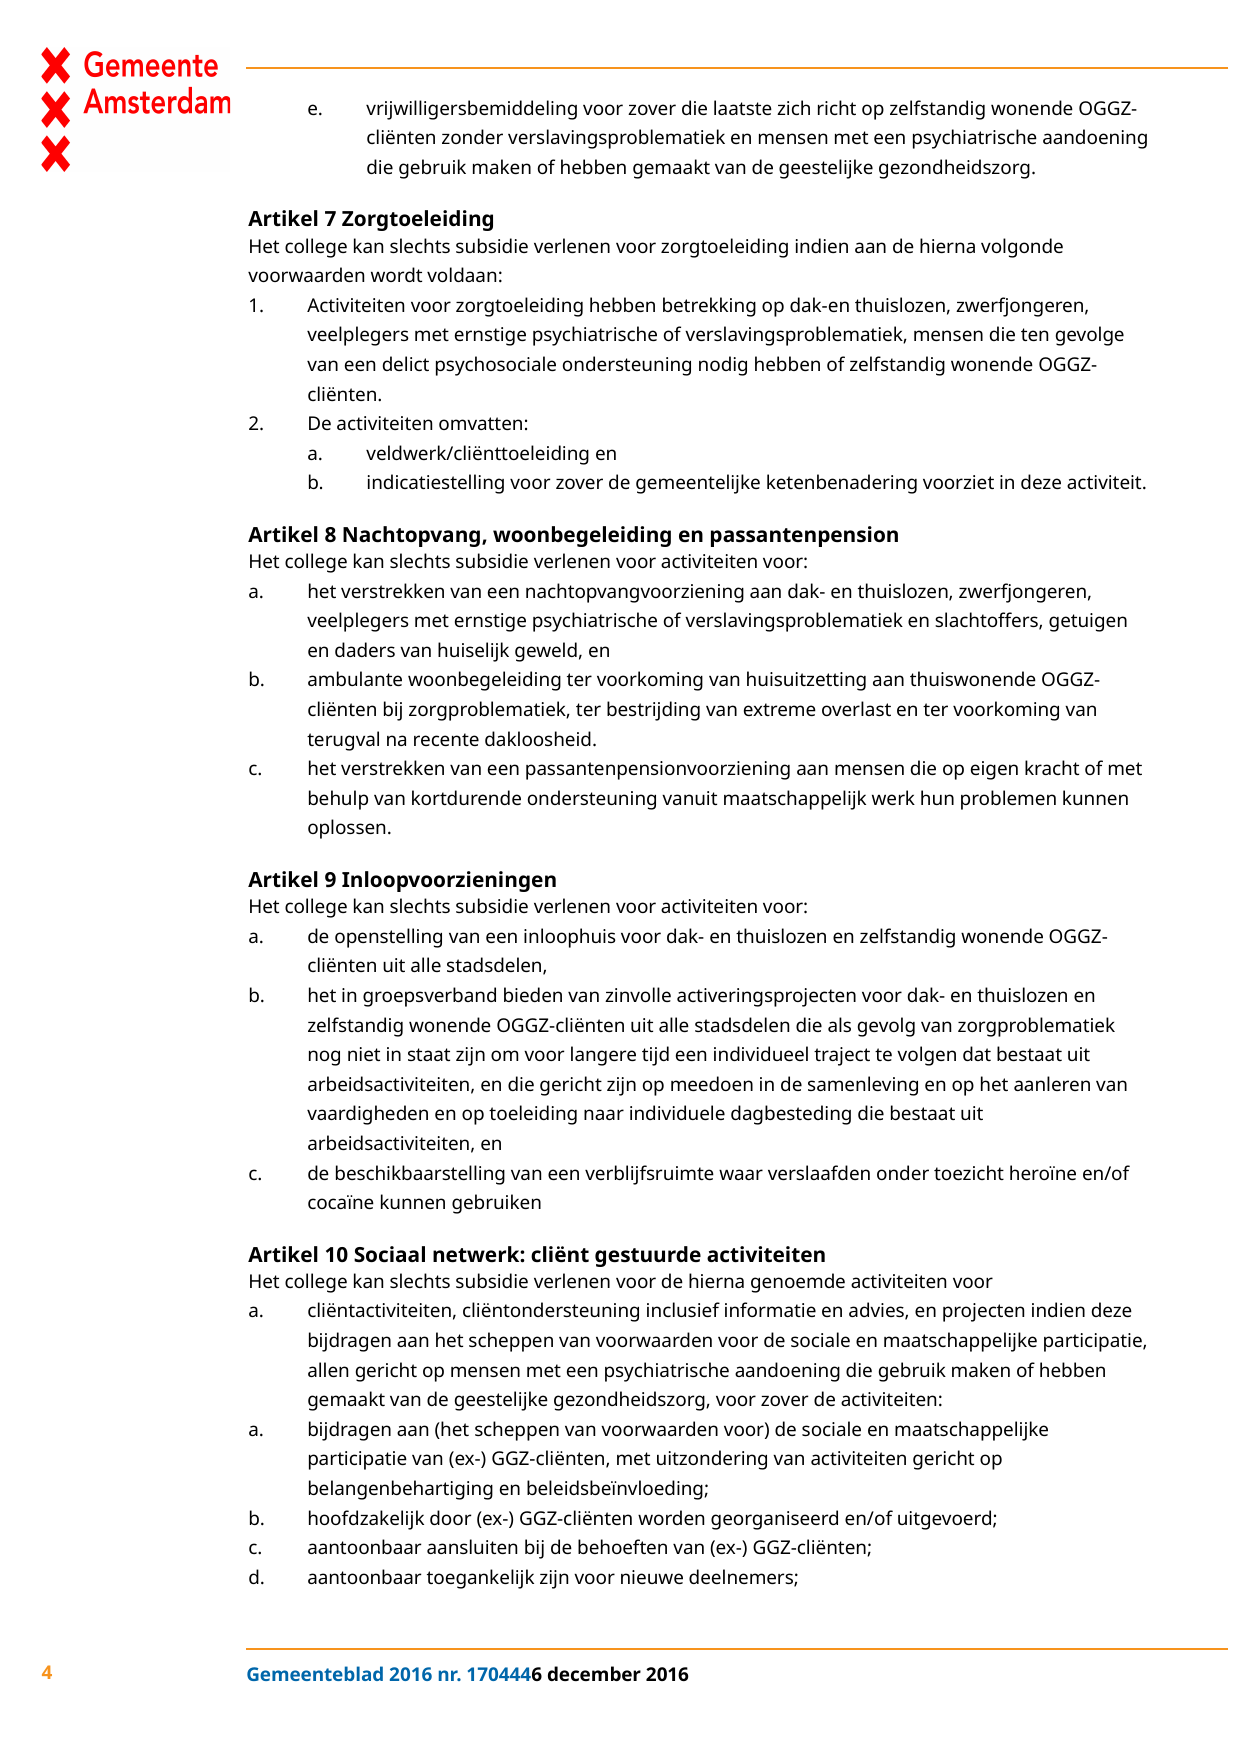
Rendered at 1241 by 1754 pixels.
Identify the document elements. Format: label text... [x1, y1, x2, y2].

list de beschikbaarstelling van een verblijfsruimte waar verslaafden onder toezicht heroïne en/of cocaïne kunnen gebruiken [248, 1160, 1152, 1215]
list cliëntactiviteiten, cliëntondersteuning inclusief informatie en advies, en projecten indien deze bijdragen aan het scheppen van voorwaarden voor de sociale en maatschappelijke participatie, allen gericht op mensen met een psychiatrische aandoening die gebruik maken of hebben gemaakt van de geestelijke gezondheidszorg, voor zover de activiteiten: [248, 1298, 1152, 1412]
list De activiteiten omvatten: [248, 410, 1152, 436]
text Het college kan slechts subsidie verlenen voor zorgtoeleiding indien aan de hierna volgonde voorwaarden wordt voldaan: [248, 233, 1152, 288]
list aantoonbaar aansluiten bij de behoeften van (ex-) GGZ-cliënten; [248, 1534, 1152, 1560]
text Artikel 8 Nachtopvang, woonbegeleiding en passantenpension [248, 520, 1152, 548]
text Het college kan slechts subsidie verlenen voor de hierna genoemde activiteiten voor [248, 1268, 1152, 1294]
list het verstrekken van een passantenpensionvoorziening aan mensen die op eigen kracht of met behulp van kortdurende ondersteuning vanuit maatschappelijk werk hun problemen kunnen oplossen. [248, 755, 1152, 840]
picture [41, 47, 231, 172]
list vrijwilligersbemiddeling voor zover die laatste zich richt op zelfstandig wonende OGGZ-cliënten zonder verslavingsproblematiek en mensen met een psychiatrische aandoening die gebruik maken of hebben gemaakt van de geestelijke gezondheidszorg. [307, 95, 1152, 180]
text Het college kan slechts subsidie verlenen voor activiteiten voor: [248, 893, 1152, 919]
list Activiteiten voor zorgtoeleiding hebben betrekking op dak-en thuislozen, zwerfjongeren, veelplegers met ernstige psychiatrische of verslavingsproblematiek, mensen die ten gevolge van een delict psychosociale ondersteuning nodig hebben of zelfstandig wonende OGGZ-cliënten. [248, 292, 1152, 406]
list veldwerk/cliënttoeleiding en [307, 440, 1152, 466]
list hoofdzakelijk door (ex-) GGZ-cliënten worden georganiseerd en/of uitgevoerd; [248, 1505, 1152, 1531]
text Artikel 9 Inloopvoorzieningen [248, 865, 1152, 893]
list het verstrekken van een nachtopvangvoorziening aan dak- en thuislozen, zwerfjongeren, veelplegers met ernstige psychiatrische of verslavingsproblematiek en slachtoffers, getuigen en daders van huiselijk geweld, en [248, 578, 1152, 663]
list het in groepsverband bieden van zinvolle activeringsprojecten voor dak- en thuislozen en zelfstandig wonende OGGZ-cliënten uit alle stadsdelen die als gevolg van zorgproblematiek nog niet in staat zijn om voor langere tijd een individueel traject te volgen dat bestaat uit arbeidsactiviteiten, en die gericht zijn op meedoen in de samenleving en op het aanleren van vaardigheden en op toeleiding naar individuele dagbesteding die bestaat uit arbeidsactiviteiten, en [248, 982, 1152, 1156]
list bijdragen aan (het scheppen van voorwaarden voor) de sociale en maatschappelijke participatie van (ex-) GGZ-cliënten, met uitzondering van activiteiten gericht op belangenbehartiging en beleidsbeïnvloeding; [248, 1416, 1152, 1501]
list indicatiestelling voor zover de gemeentelijke ketenbenadering voorziet in deze activiteit. [307, 469, 1152, 495]
list aantoonbaar toegankelijk zijn voor nieuwe deelnemers; [248, 1564, 1152, 1590]
list ambulante woonbegeleiding ter voorkoming van huisuitzetting aan thuiswonende OGGZ-cliënten bij zorgproblematiek, ter bestrijding van extreme overlast en ter voorkoming van terugval na recente dakloosheid. [248, 667, 1152, 752]
text Artikel 7 Zorgtoeleiding [248, 204, 1152, 233]
text Artikel 10 Sociaal netwerk: cliënt gestuurde activiteiten [248, 1240, 1152, 1268]
list de openstelling van een inloophuis voor dak- en thuislozen en zelfstandig wonende OGGZ-cliënten uit alle stadsdelen, [248, 923, 1152, 978]
text Het college kan slechts subsidie verlenen voor activiteiten voor: [248, 548, 1152, 574]
